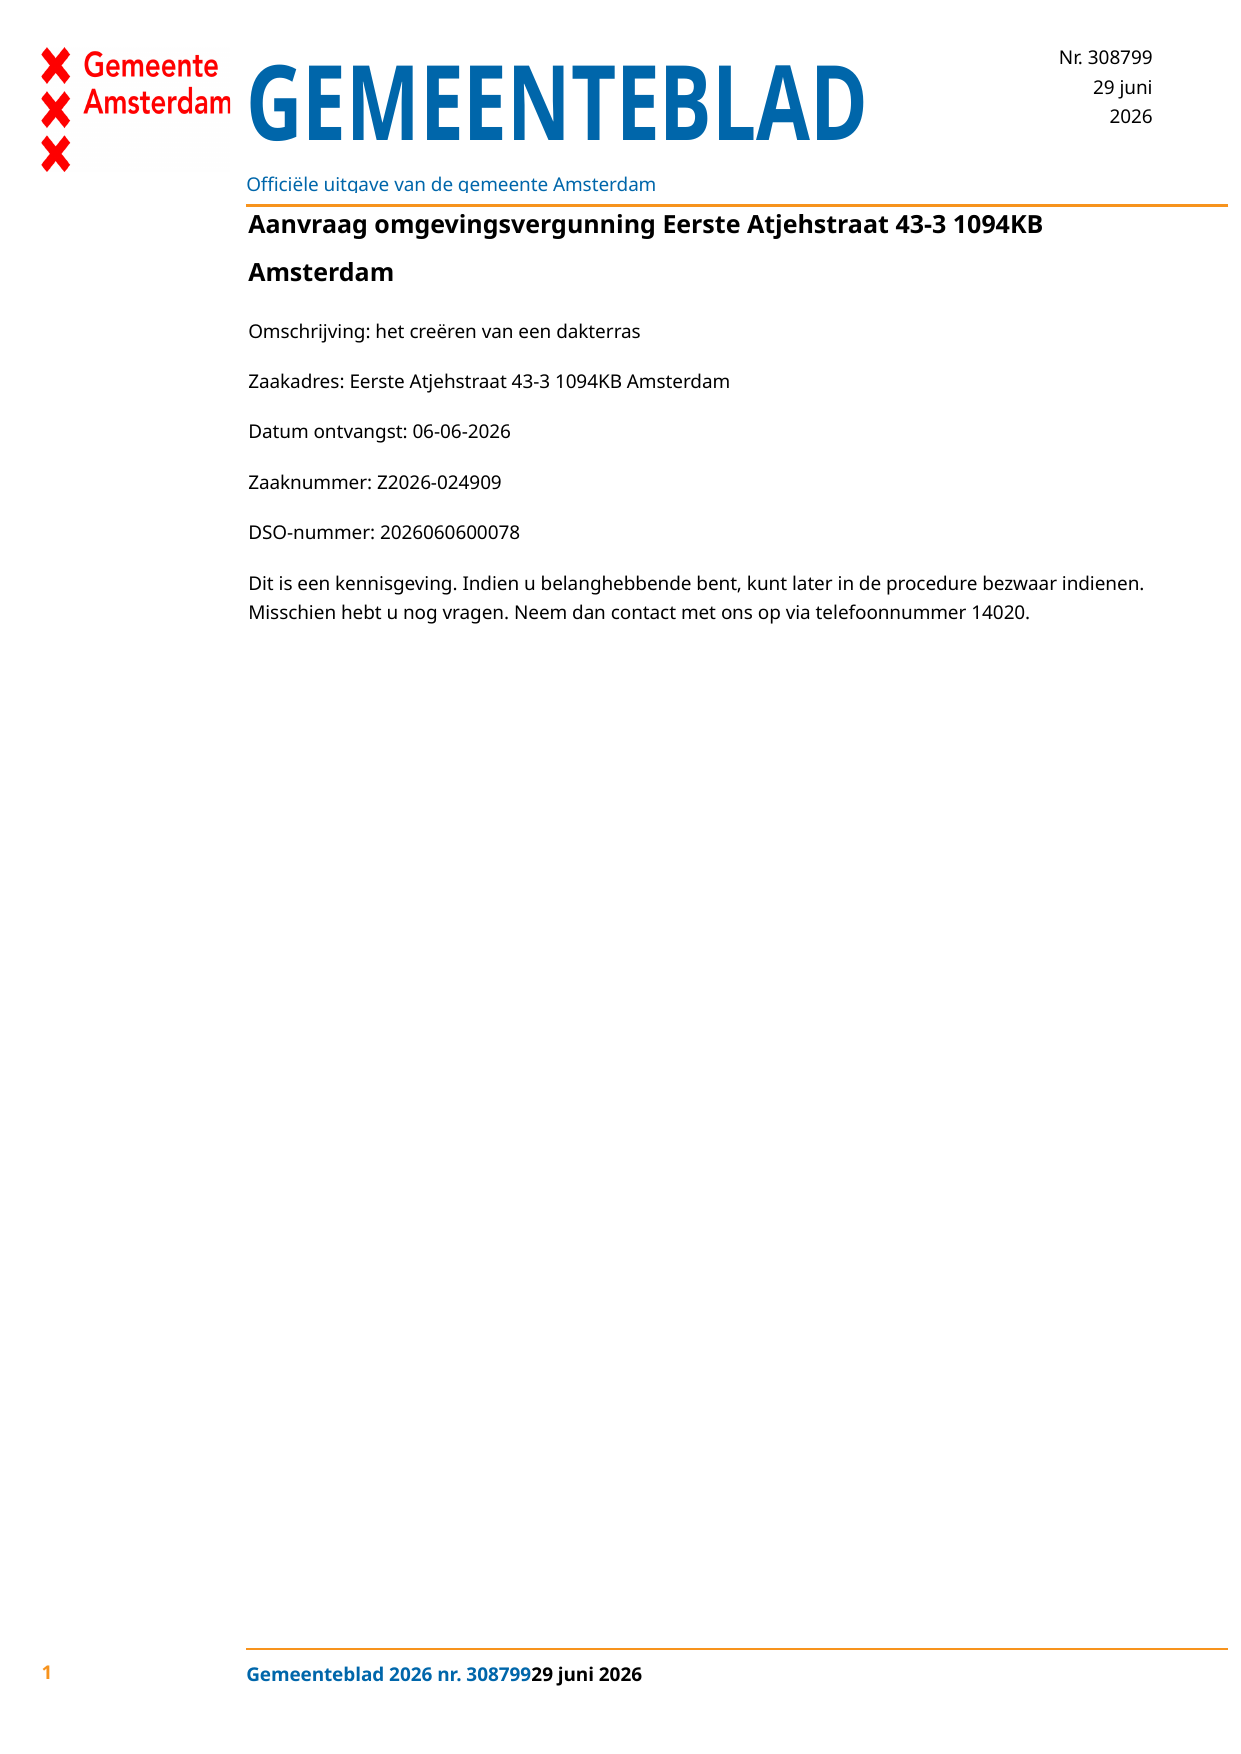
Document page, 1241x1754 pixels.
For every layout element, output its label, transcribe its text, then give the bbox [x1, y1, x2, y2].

text Omschrijving: het creëren van een dakterras [248, 318, 1152, 344]
text DSO-nummer: 2026060600078 [248, 519, 1152, 545]
text Datum ontvangst: 06-06-2026 [248, 419, 1152, 444]
text Aanvraag omgevingsvergunning Eerste Atjehstraat 43-3 1094KB Amsterdam [248, 207, 1152, 288]
picture [41, 47, 231, 172]
text Zaakadres: Eerste Atjehstraat 43-3 1094KB Amsterdam [248, 368, 1152, 394]
text Zaaknummer: Z2026-024909 [248, 469, 1152, 495]
text Dit is een kennisgeving. Indien u belanghebbende bent, kunt later in de procedure bezwaar indienen. Misschien hebt u nog vragen. Neem dan contact met ons op via telefoonnummer 14020. [248, 570, 1152, 625]
